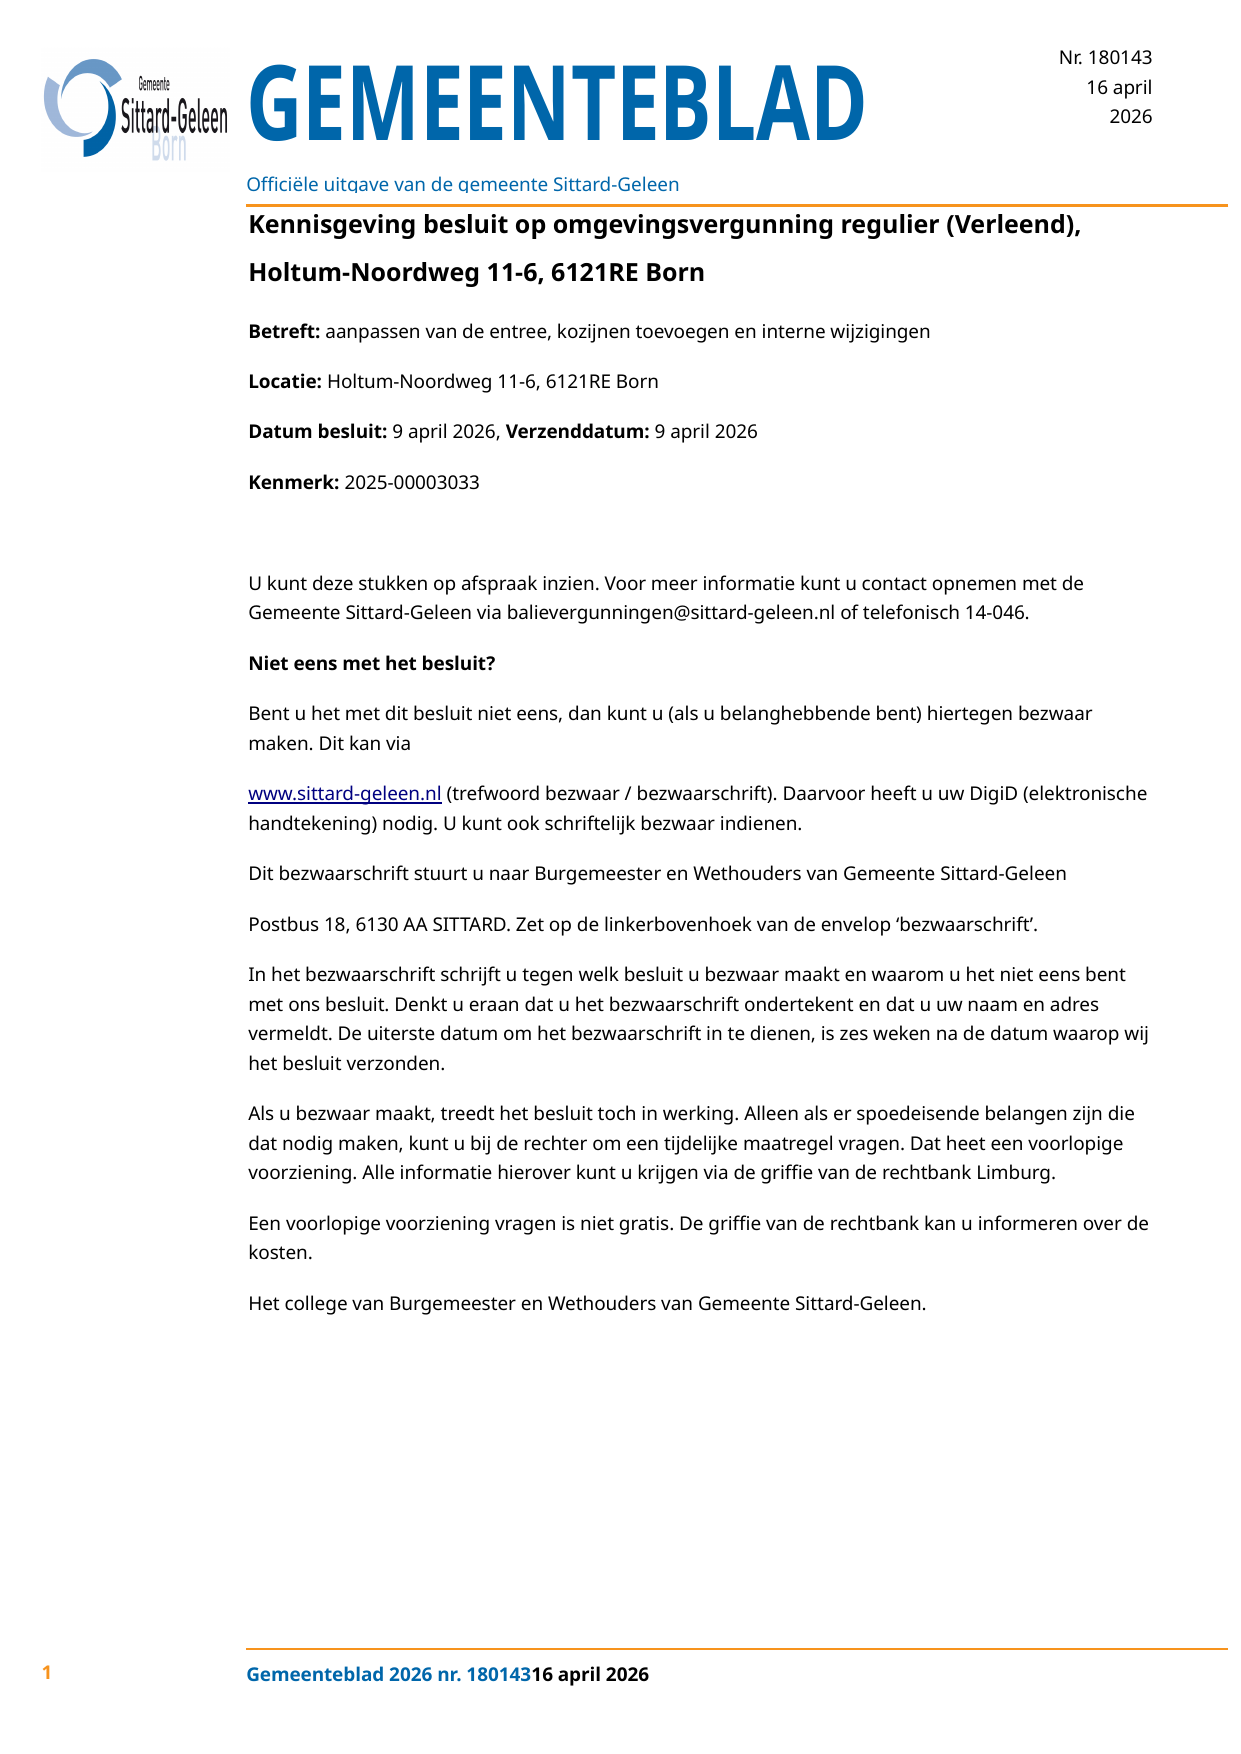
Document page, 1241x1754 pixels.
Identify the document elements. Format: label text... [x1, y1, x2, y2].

text Locatie: Holtum-Noordweg 11-6, 6121RE Born [248, 368, 1152, 394]
text Het college van Burgemeester en Wethouders van Gemeente Sittard-Geleen. [248, 1290, 1152, 1316]
text Postbus 18, 6130 AA SITTARD. Zet op de linkerbovenhoek van de envelop ‘bezwaarschrift’. [248, 911, 1152, 937]
picture [41, 47, 231, 172]
text Als u bezwaar maakt, treedt het besluit toch in werking. Alleen als er spoedeisende belangen zijn die dat nodig maken, kunt u bij de rechter om een tijdelijke maatregel vragen. Dat heet een voorlopige voorziening. Alle informatie hierover kunt u krijgen via de griffie van de rechtbank Limburg. [248, 1100, 1152, 1185]
text In het bezwaarschrift schrijft u tegen welk besluit u bezwaar maakt en waarom u het niet eens bent met ons besluit. Denkt u eraan dat u het bezwaarschrift ondertekent en dat u uw naam en adres vermeldt. De uiterste datum om het bezwaarschrift in te dienen, is zes weken na de datum waarop wij het besluit verzonden. [248, 961, 1152, 1076]
text Niet eens met het besluit? [248, 650, 1152, 676]
text Datum besluit: 9 april 2026, Verzenddatum: 9 april 2026 [248, 419, 1152, 444]
text Bent u het met dit besluit niet eens, dan kunt u (als u belanghebbende bent) hiertegen bezwaar maken. Dit kan via [248, 700, 1152, 756]
text U kunt deze stukken op afspraak inzien. Voor meer informatie kunt u contact opnemen met de Gemeente Sittard-Geleen via balievergunningen@sittard-geleen.nl of telefonisch 14-046. [248, 570, 1152, 625]
text Kennisgeving besluit op omgevingsvergunning regulier (Verleend), Holtum-Noordweg 11-6, 6121RE Born [248, 207, 1152, 288]
text Kenmerk: 2025-00003033 [248, 469, 1152, 495]
text Betreft: aanpassen van de entree, kozijnen toevoegen en interne wijzigingen [248, 318, 1152, 344]
text Een voorlopige voorziening vragen is niet gratis. De griffie van de rechtbank kan u informeren over de kosten. [248, 1210, 1152, 1265]
text Dit bezwaarschrift stuurt u naar Burgemeester en Wethouders van Gemeente Sittard-Geleen [248, 860, 1152, 886]
text www.sittard-geleen.nl (trefwoord bezwaar / bezwaarschrift). Daarvoor heeft u uw DigiD (elektronische handtekening) nodig. U kunt ook schriftelijk bezwaar indienen. [248, 780, 1152, 836]
